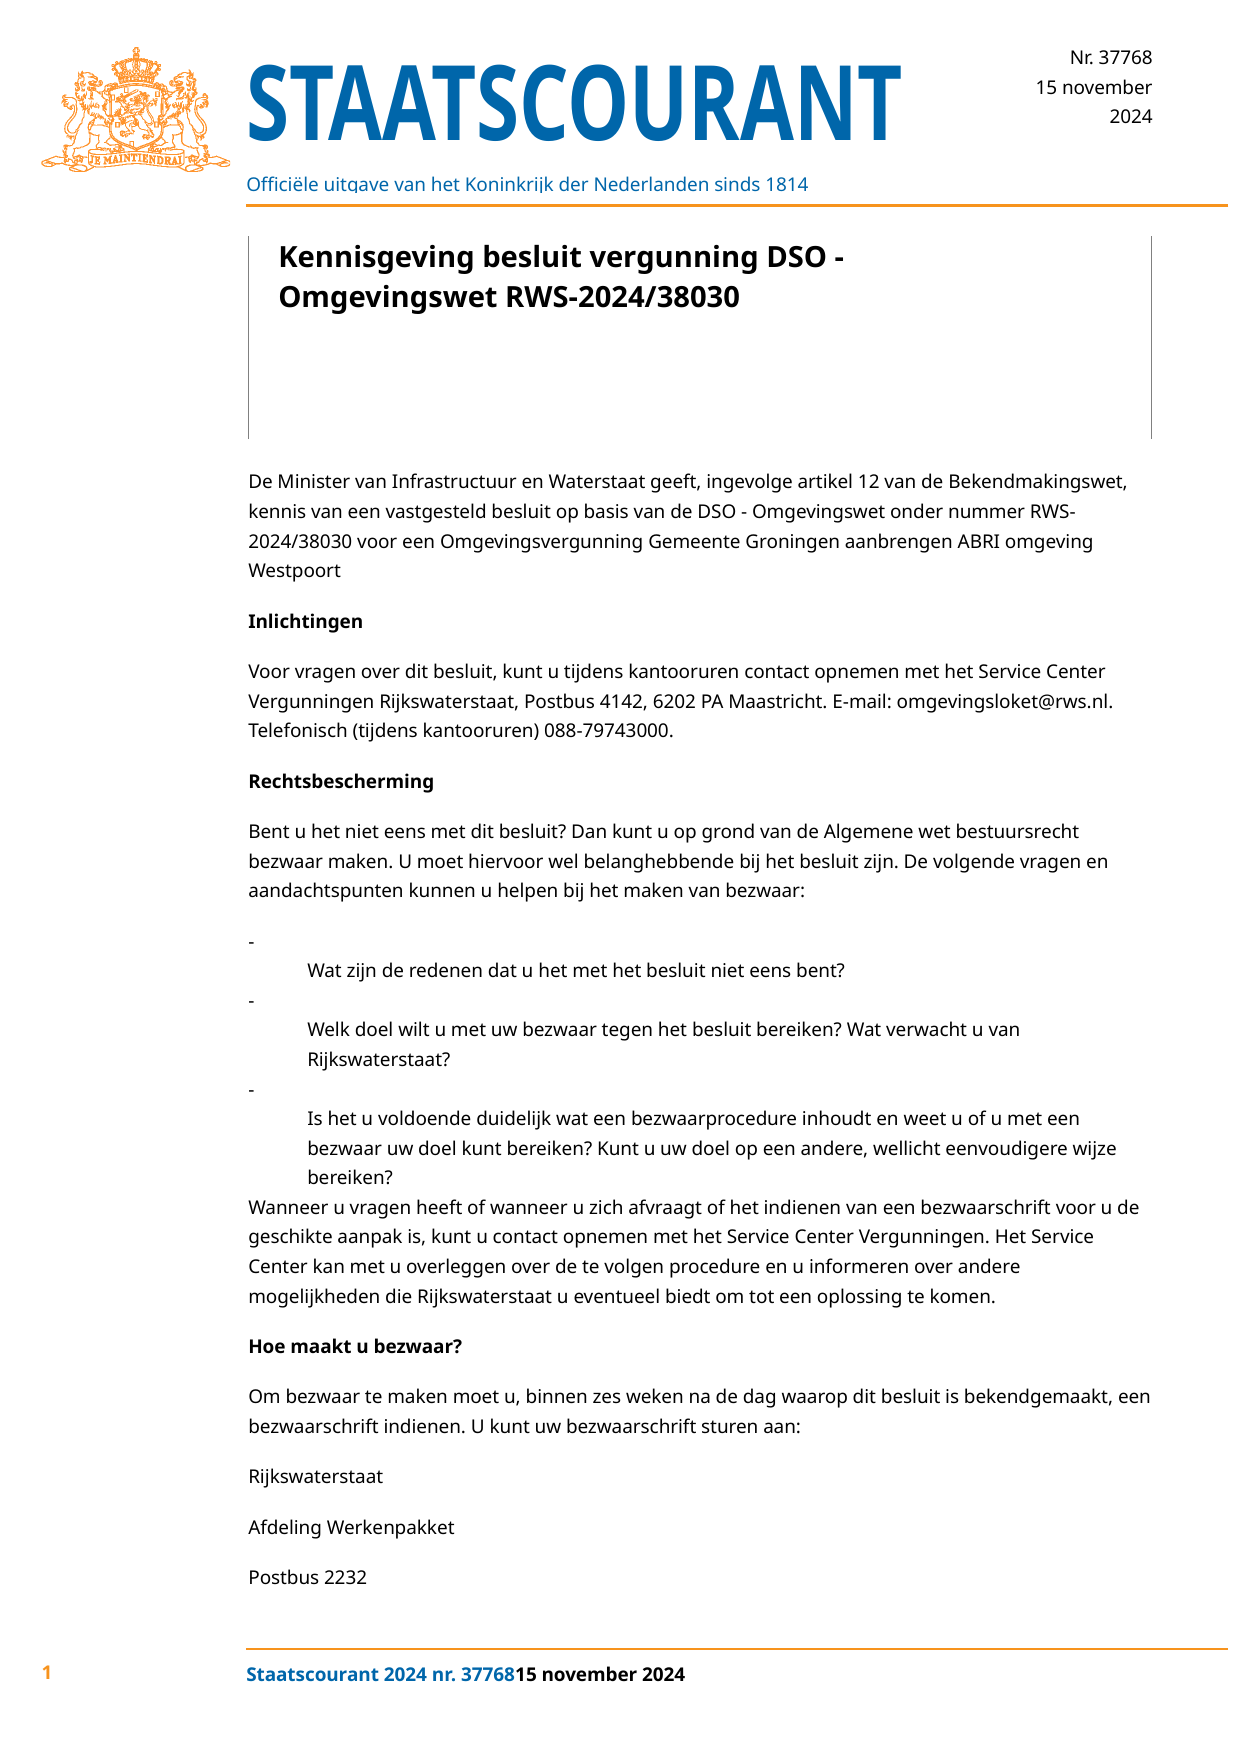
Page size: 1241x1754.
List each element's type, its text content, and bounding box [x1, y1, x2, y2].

list Is het u voldoende duidelijk wat een bezwaarprocedure inhoudt en weet u of u met een bezwaar uw doel kunt bereiken? Kunt u uw doel op een andere, wellicht eenvoudigere wijze bereiken? [248, 1105, 1152, 1190]
picture [912, 236, 1090, 414]
text Bent u het niet eens met dit besluit? Dan kunt u op grond van de Algemene wet bestuursrecht bezwaar maken. U moet hiervoor wel belanghebbende bij het besluit zijn. De volgende vragen en aandachtspunten kunnen u helpen bij het maken van bezwaar: [248, 818, 1152, 903]
table_header Kennisgeving besluit vergunning DSO - Omgevingswet RWS-2024/38030 [249, 236, 850, 439]
table_header [1090, 236, 1151, 413]
table_header [850, 236, 912, 413]
text Om bezwaar te maken moet u, binnen zes weken na de dag waarop dit besluit is bekendgemaakt, een bezwaarschrift indienen. U kunt uw bezwaarschrift sturen aan: [248, 1384, 1152, 1439]
list Wat zijn de redenen dat u het met het besluit niet eens bent? [248, 957, 1152, 983]
text De Minister van Infrastructuur en Waterstaat geeft, ingevolge artikel 12 van de Bekendmakingswet, kennis van een vastgesteld besluit op basis van de DSO - Omgevingswet onder nummer RWS-2024/38030 voor een Omgevingsvergunning Gemeente Groningen aanbrengen ABRI omgeving Westpoort [248, 469, 1152, 583]
text Inlichtingen [248, 608, 1152, 633]
text Afdeling Werkenpakket [248, 1514, 1152, 1540]
text Voor vragen over dit besluit, kunt u tijdens kantooruren contact opnemen met het Service Center Vergunningen Rijkswaterstaat, Postbus 4142, 6202 PA Maastricht. E-mail: omgevingsloket@rws.nl. Telefonisch (tijdens kantooruren) 088-79743000. [248, 658, 1152, 743]
text Wanneer u vragen heeft of wanneer u zich afvraagt of het indienen van een bezwaarschrift voor u de geschikte aanpak is, kunt u contact opnemen met het Service Center Vergunningen. Het Service Center kan met u overleggen over de te volgen procedure en u informeren over andere mogelijkheden die Rijkswaterstaat u eventueel biedt om tot een oplossing te komen. [248, 1194, 1152, 1308]
text Hoe maakt u bezwaar? [248, 1333, 1152, 1359]
picture [41, 47, 231, 172]
table_header [850, 414, 1151, 439]
text Rijkswaterstaat [248, 1464, 1152, 1489]
text Rechtsbescherming [248, 768, 1152, 793]
text Postbus 2232 [248, 1564, 1152, 1590]
list Welk doel wilt u met uw bezwaar tegen het besluit bereiken? Wat verwacht u van Rijkswaterstaat? [248, 1017, 1152, 1072]
